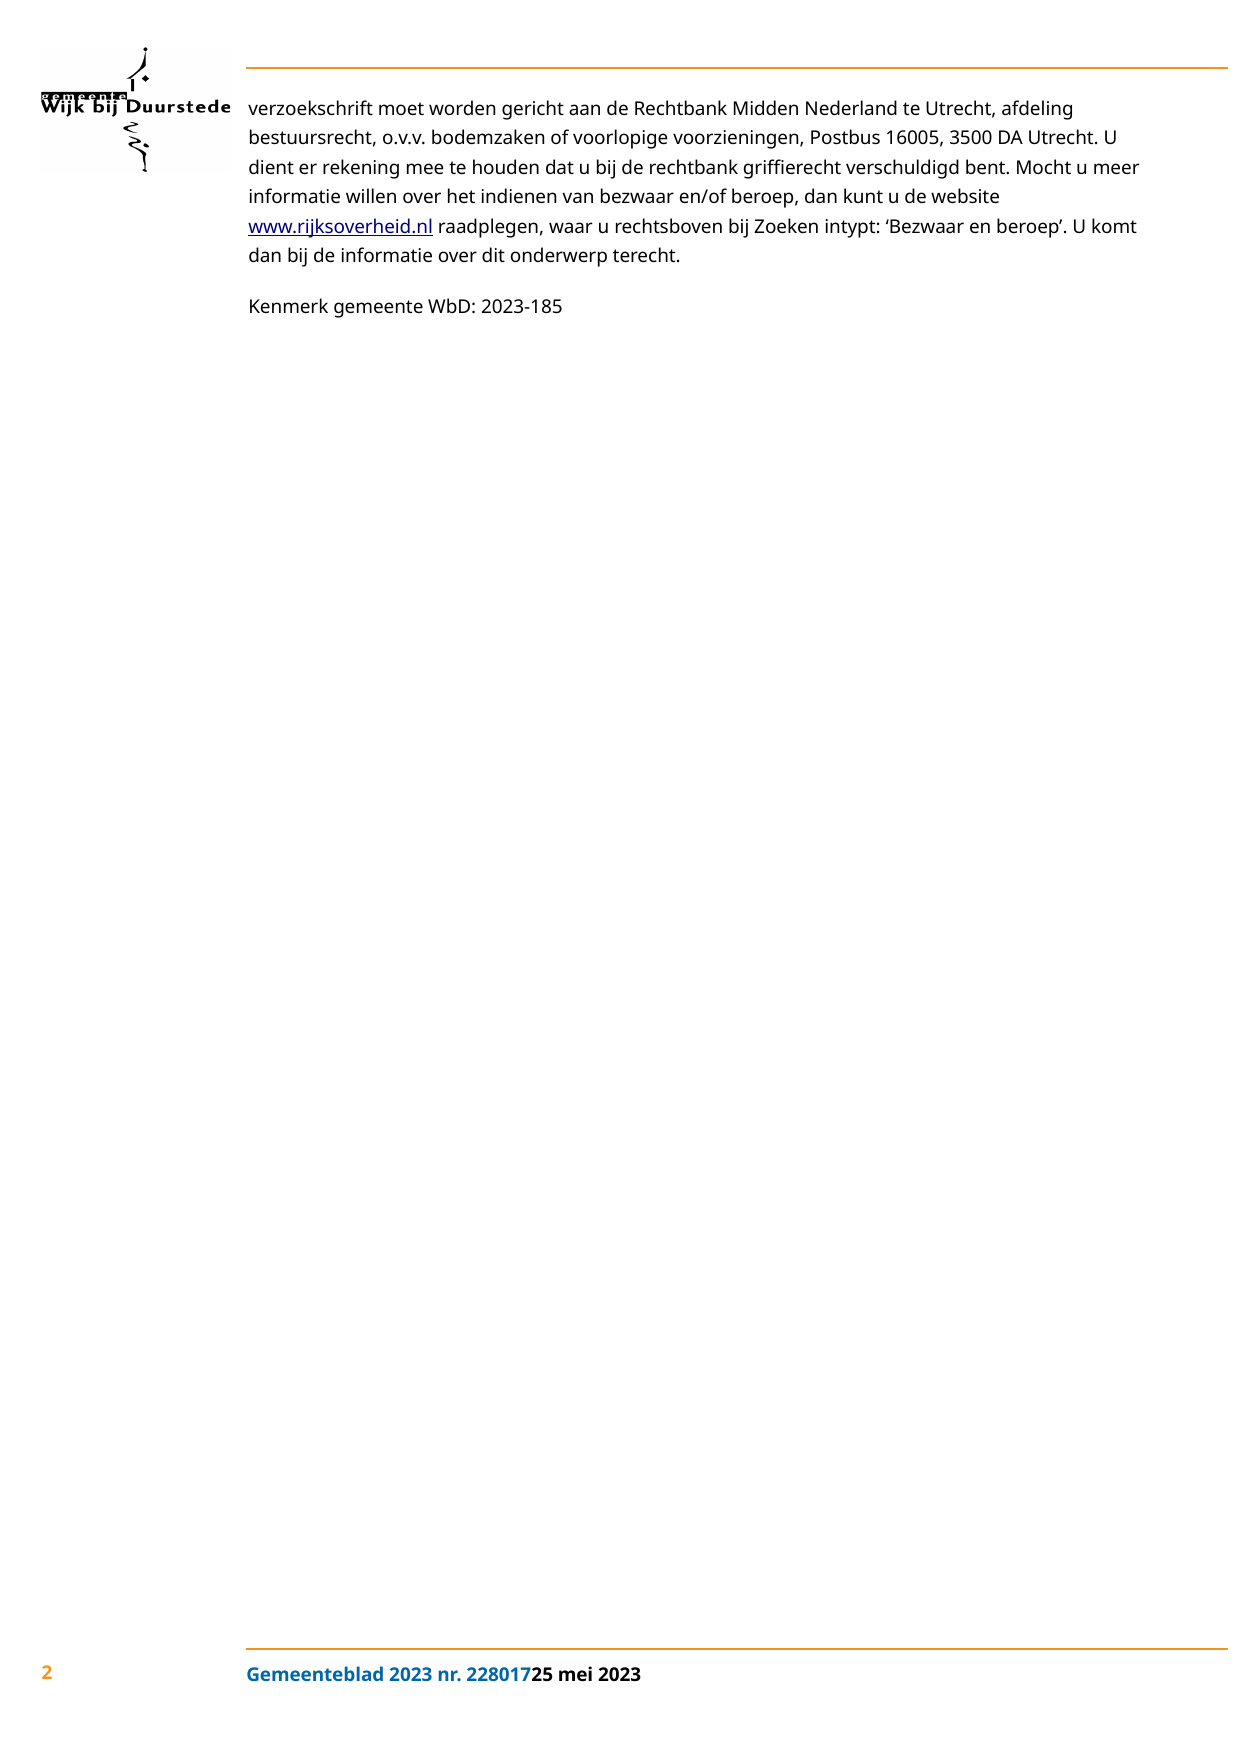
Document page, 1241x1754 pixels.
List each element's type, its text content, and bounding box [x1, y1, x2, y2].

picture [41, 47, 231, 172]
text verzoekschrift moet worden gericht aan de Rechtbank Midden Nederland te Utrecht, afdeling bestuursrecht, o.v.v. bodemzaken of voorlopige voorzieningen, Postbus 16005, 3500 DA Utrecht. U dient er rekening mee te houden dat u bij de rechtbank griffierecht verschuldigd bent. Mocht u meer informatie willen over het indienen van bezwaar en/of beroep, dan kunt u de website www.rijksoverheid.nl raadplegen, waar u rechtsboven bij Zoeken intypt: ‘Bezwaar en beroep’. U komt dan bij de informatie over dit onderwerp terecht. [248, 95, 1152, 268]
text Kenmerk gemeente WbD: 2023-185 [248, 293, 1152, 319]
